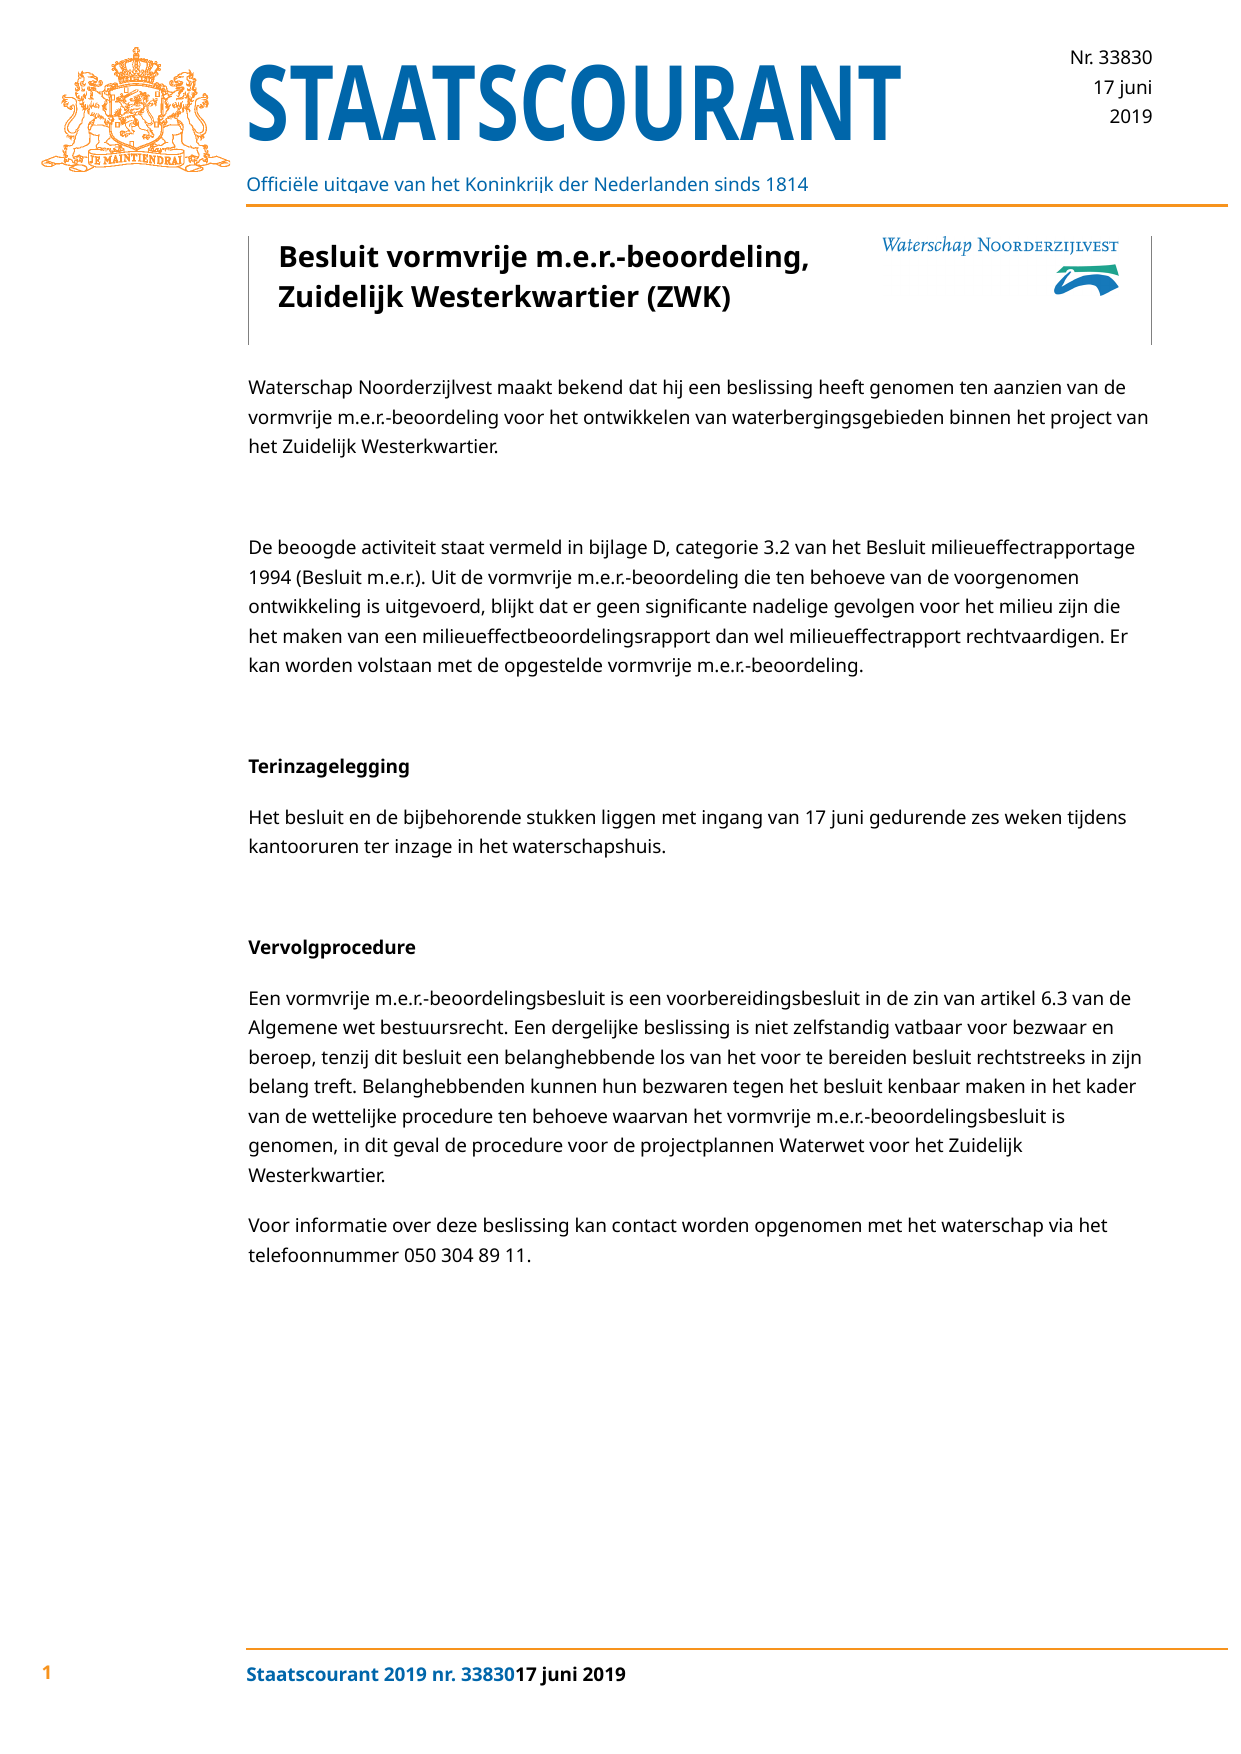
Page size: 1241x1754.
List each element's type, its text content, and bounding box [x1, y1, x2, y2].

text Waterschap Noorderzijlvest maakt bekend dat hij een beslissing heeft genomen ten aanzien van de vormvrije m.e.r.-beoordeling voor het ontwikkelen van waterbergingsgebieden binnen het project van het Zuidelijk Westerkwartier. [248, 374, 1152, 459]
picture [41, 47, 231, 172]
text Vervolgprocedure [248, 934, 1152, 960]
text Een vormvrije m.e.r.-beoordelingsbesluit is een voorbereidingsbesluit in de zin van artikel 6.3 van de Algemene wet bestuursrecht. Een dergelijke beslissing is niet zelfstandig vatbaar voor bezwaar en beroep, tenzij dit besluit een belanghebbende los van het voor te bereiden besluit rechtstreeks in zijn belang treft. Belanghebbenden kunnen hun bezwaren tegen het besluit kenbaar maken in het kader van de wettelijke procedure ten behoeve waarvan het vormvrije m.e.r.-beoordelingsbesluit is genomen, in dit geval de procedure voor de projectplannen Waterwet voor het Zuidelijk Westerkwartier. [248, 985, 1152, 1188]
picture [882, 236, 1119, 296]
table_header [850, 236, 1151, 345]
text Het besluit en de bijbehorende stukken liggen met ingang van 17 juni gedurende zes weken tijdens kantooruren ter inzage in het waterschapshuis. [248, 804, 1152, 859]
text Voor informatie over deze beslissing kan contact worden opgenomen met het waterschap via het telefoonnummer 050 304 89 11. [248, 1213, 1152, 1268]
text Terinzagelegging [248, 753, 1152, 779]
table_header Besluit vormvrije m.e.r.-beoordeling, Zuidelijk Westerkwartier (ZWK) [249, 236, 850, 345]
text De beoogde activiteit staat vermeld in bijlage D, categorie 3.2 van het Besluit milieueffectrapportage 1994 (Besluit m.e.r.). Uit de vormvrije m.e.r.-beoordeling die ten behoeve van de voorgenomen ontwikkeling is uitgevoerd, blijkt dat er geen significante nadelige gevolgen voor het milieu zijn die het maken van een milieueffectbeoordelingsrapport dan wel milieueffectrapport rechtvaardigen. Er kan worden volstaan met de opgestelde vormvrije m.e.r.-beoordeling. [248, 534, 1152, 678]
